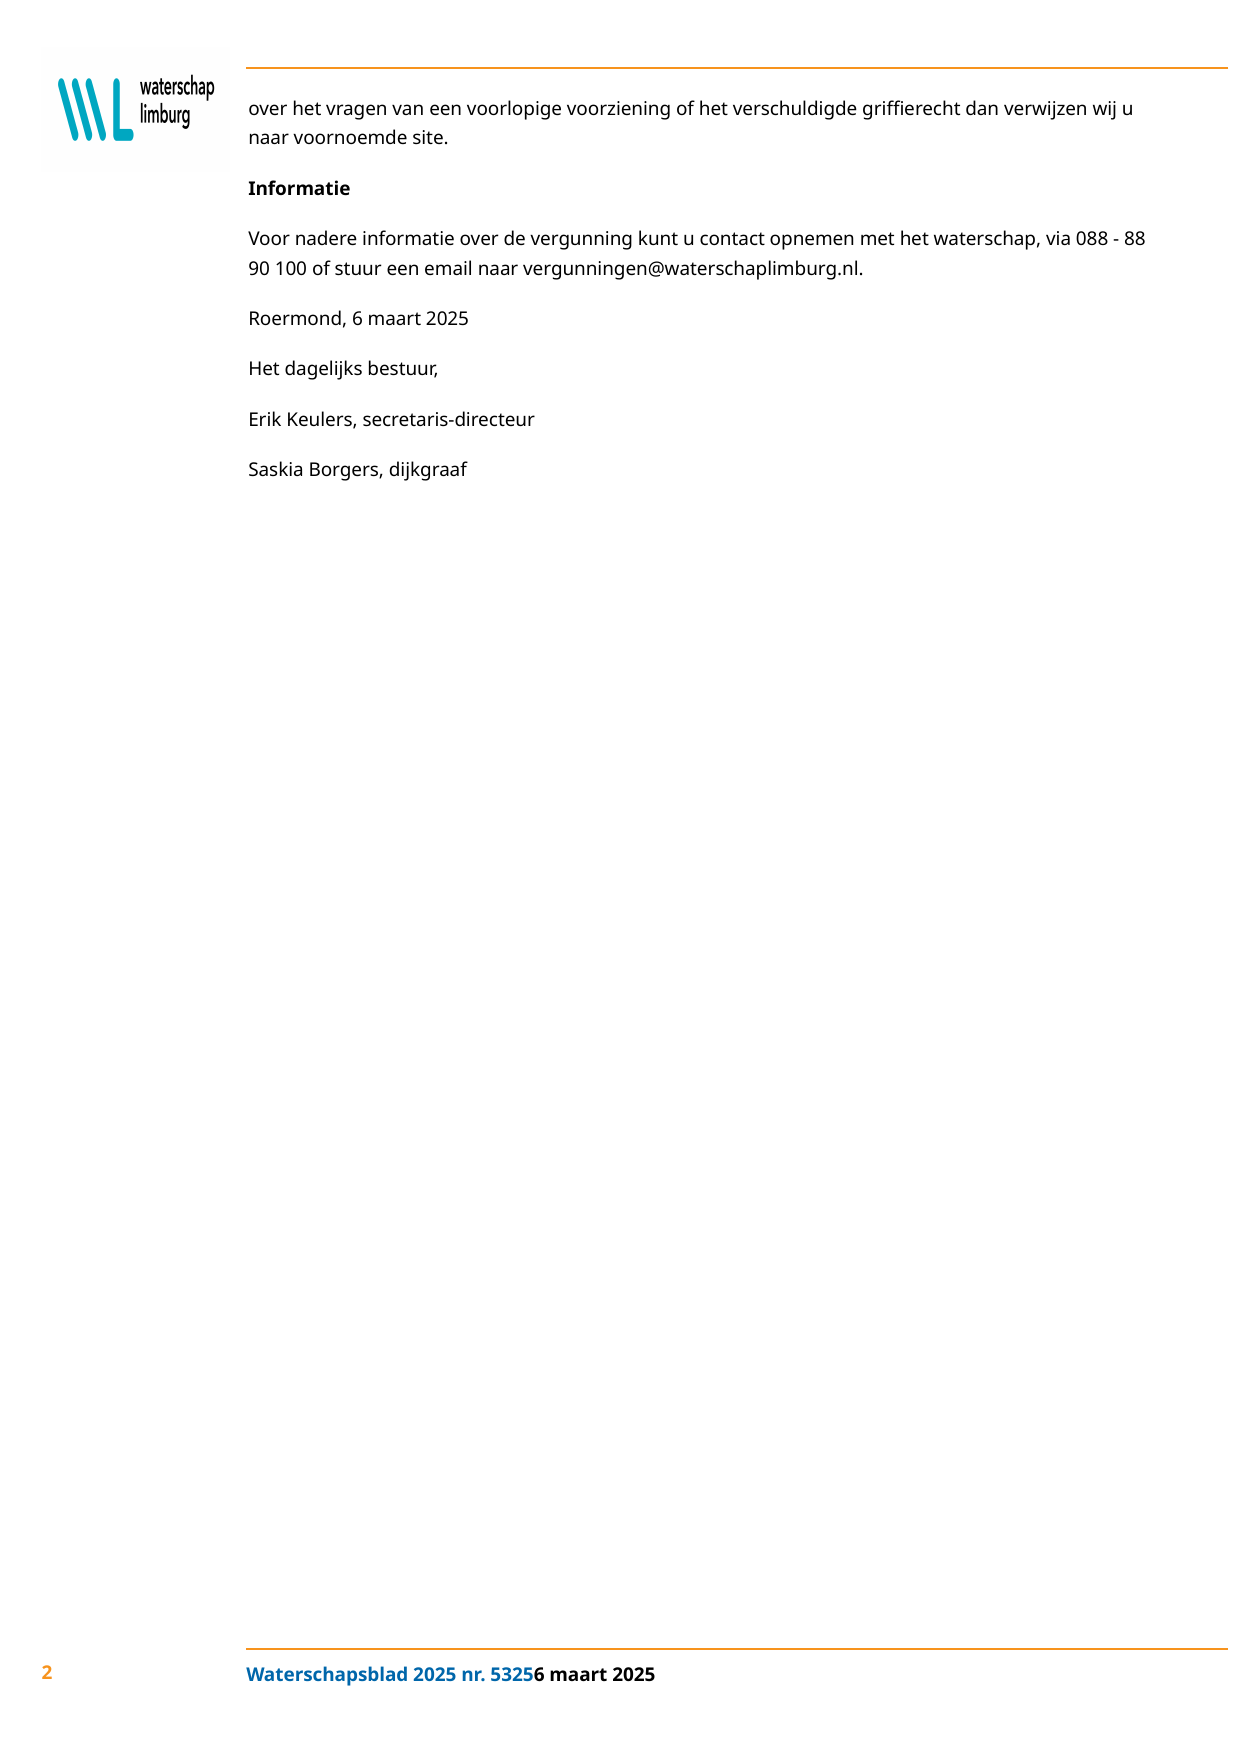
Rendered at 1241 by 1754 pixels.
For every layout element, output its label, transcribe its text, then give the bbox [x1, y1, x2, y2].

text Het dagelijks bestuur, [248, 356, 1152, 381]
text Informatie [248, 175, 1152, 201]
text Erik Keulers, secretaris-directeur [248, 406, 1152, 432]
text Voor nadere informatie over de vergunning kunt u contact opnemen met het waterschap, via 088 - 88 90 100 of stuur een email naar vergunningen@waterschaplimburg.nl. [248, 225, 1152, 281]
text over het vragen van een voorlopige voorziening of het verschuldigde griffierecht dan verwijzen wij u naar voornoemde site. [248, 95, 1152, 150]
picture [41, 47, 231, 172]
text Saskia Borgers, dijkgraaf [248, 456, 1152, 482]
text Roermond, 6 maart 2025 [248, 305, 1152, 331]
